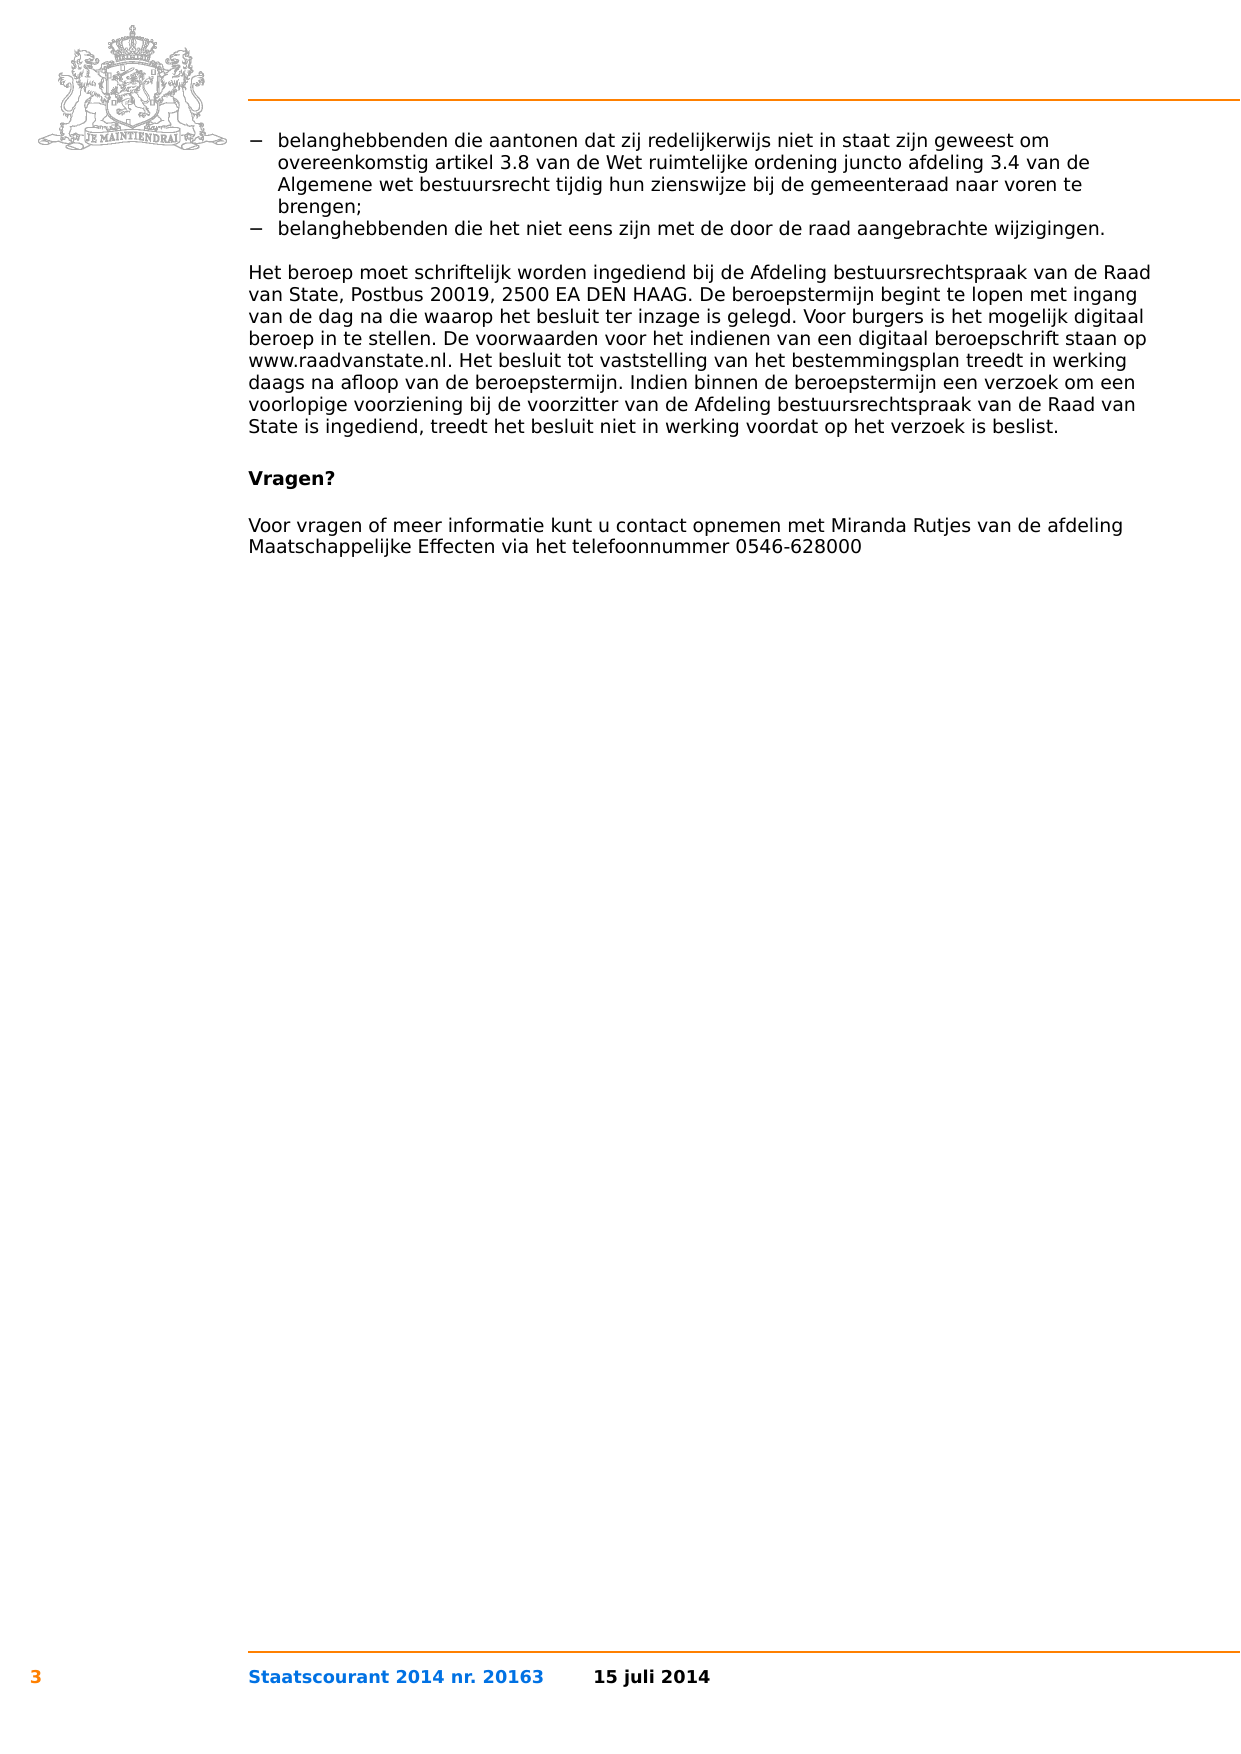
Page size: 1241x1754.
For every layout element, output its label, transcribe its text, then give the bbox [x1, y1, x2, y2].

text Het beroep moet schriftelijk worden ingediend bij de Afdeling bestuursrechtspraak van de Raad van State, Postbus 20019, 2500 EA DEN HAAG. De beroepstermijn begint te lopen met ingang van de dag na die waarop het besluit ter inzage is gelegd. Voor burgers is het mogelijk digitaal beroep in te stellen. De voorwaarden voor het indienen van een digitaal beroepschrift staan op www.raadvanstate.nl. Het besluit tot vaststelling van het bestemmingsplan treedt in werking daags na afloop van de beroepstermijn. Indien binnen de beroepstermijn een verzoek om een voorlopige voorziening bij de voorzitter van de Afdeling bestuursrechtspraak van de Raad van State is ingediend, treedt het besluit niet in werking voordat op het verzoek is beslist. [248, 262, 1163, 437]
picture [38, 25, 227, 150]
text − belanghebbenden die het niet eens zijn met de door de raad aangebrachte wijzigingen. [248, 218, 1163, 240]
subtitle Vragen? [248, 467, 1163, 489]
text Voor vragen of meer informatie kunt u contact opnemen met Miranda Rutjes van de afdeling Maatschappelijke Effecten via het telefoonnummer 0546-628000 [248, 514, 1163, 558]
text − belanghebbenden die aantonen dat zij redelijkerwijs niet in staat zijn geweest om overeenkomstig artikel 3.8 van de Wet ruimtelijke ordening juncto afdeling 3.4 van de Algemene wet bestuursrecht tijdig hun zienswijze bij de gemeenteraad naar voren te brengen; [248, 130, 1163, 218]
